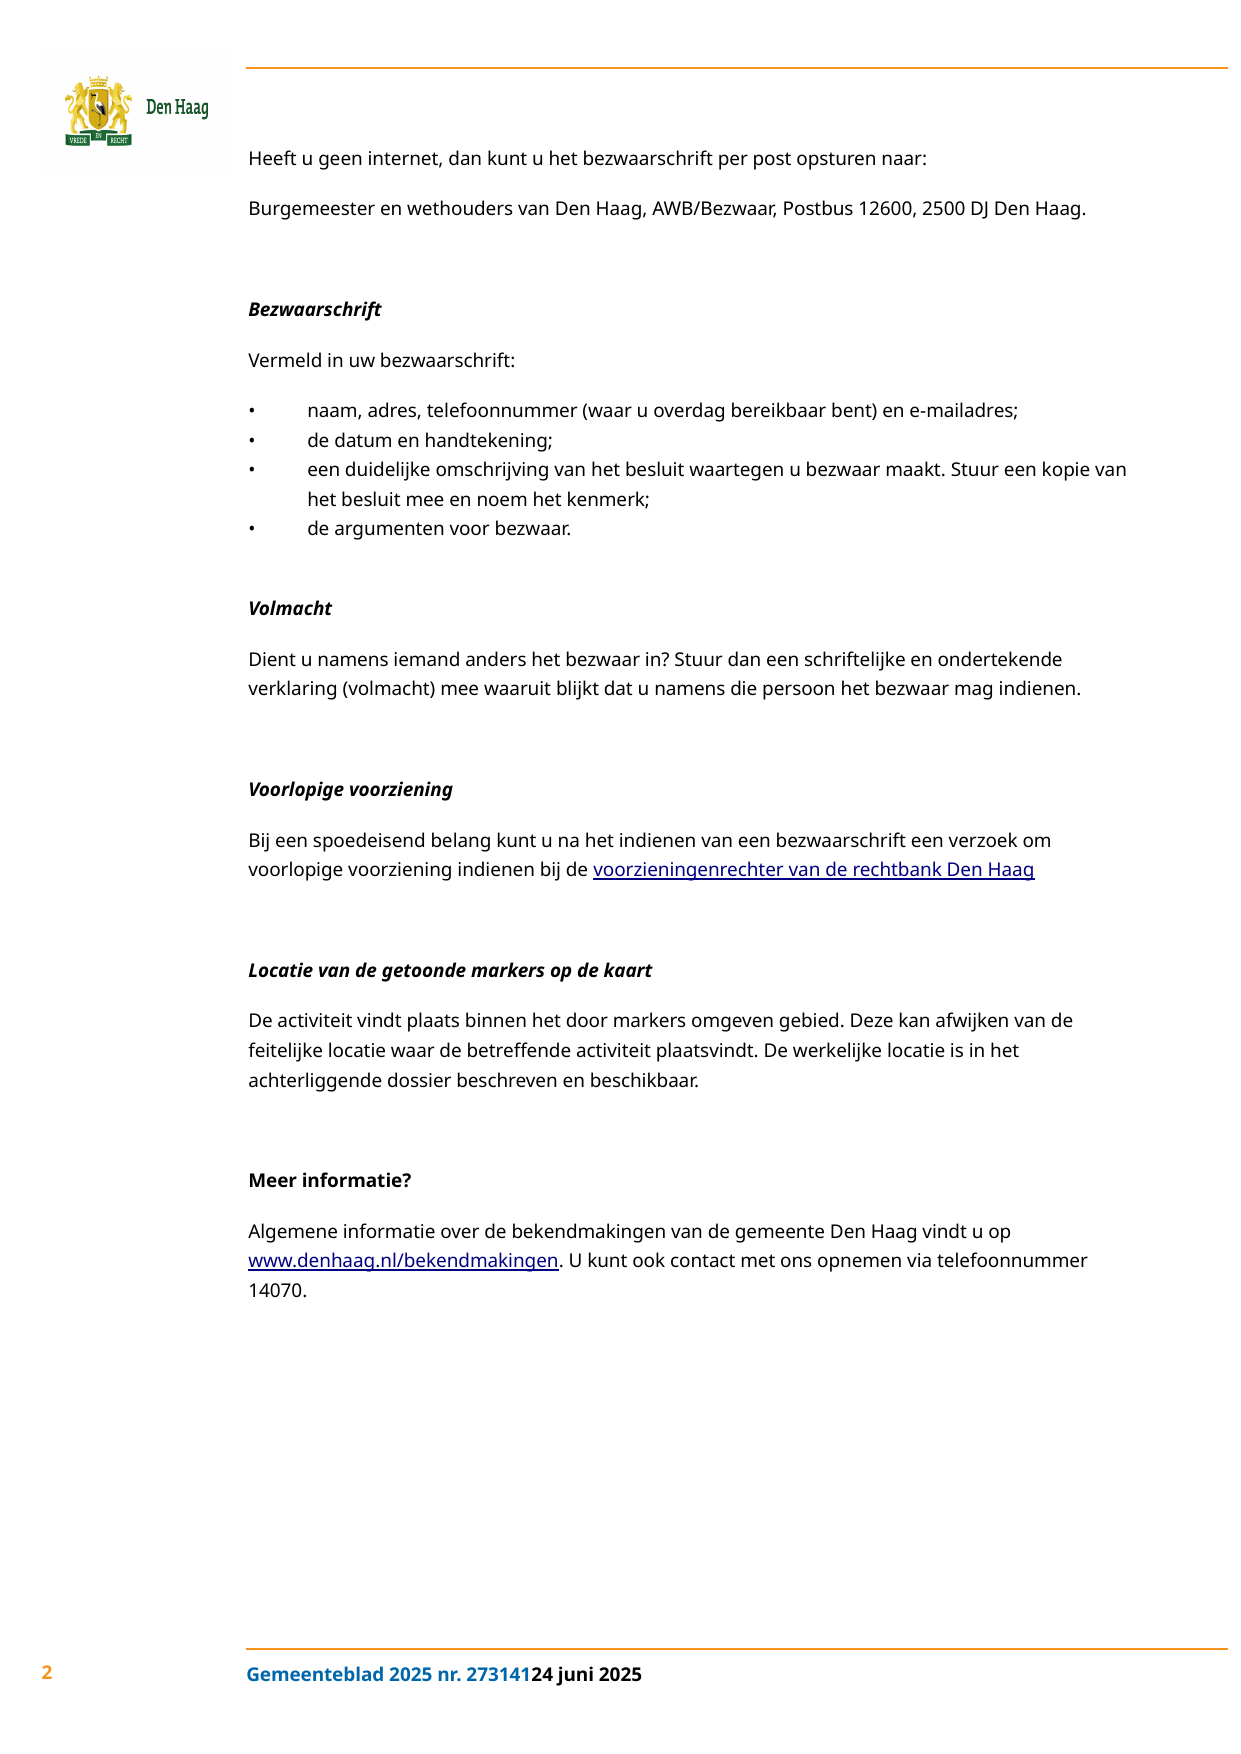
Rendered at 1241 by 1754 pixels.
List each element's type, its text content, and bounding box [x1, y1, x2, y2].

text Voorlopige voorziening [248, 776, 1152, 802]
text Burgemeester en wethouders van Den Haag, AWB/Bezwaar, Postbus 12600, 2500 DJ Den Haag. [248, 196, 1152, 221]
list een duidelijke omschrijving van het besluit waartegen u bezwaar maakt. Stuur een kopie van het besluit mee en noem het kenmerk; [248, 456, 1152, 512]
text Algemene informatie over de bekendmakingen van de gemeente Den Haag vindt u op www.denhaag.nl/bekendmakingen. U kunt ook contact met ons opnemen via telefoonnummer 14070. [248, 1218, 1152, 1303]
list de argumenten voor bezwaar. [248, 516, 1152, 541]
picture [41, 47, 231, 172]
list naam, adres, telefoonnummer (waar u overdag bereikbaar bent) en e-mailadres; [248, 397, 1152, 423]
text Vermeld in uw bezwaarschrift: [248, 347, 1152, 373]
text Bezwaarschrift [248, 296, 1152, 322]
text Heeft u geen internet, dan kunt u het bezwaarschrift per post opsturen naar: [248, 145, 1152, 171]
text Meer informatie? [248, 1168, 1152, 1193]
text Volmacht [248, 596, 1152, 621]
text Bij een spoedeisend belang kunt u na het indienen van een bezwaarschrift een verzoek om voorlopige voorziening indienen bij de voorzieningenrechter van de rechtbank Den Haag [248, 827, 1152, 882]
list de datum en handtekening; [248, 427, 1152, 453]
text Dient u namens iemand anders het bezwaar in? Stuur dan een schriftelijke en ondertekende verklaring (volmacht) mee waaruit blijkt dat u namens die persoon het bezwaar mag indienen. [248, 646, 1152, 701]
text Locatie van de getoonde markers op de kaart [248, 957, 1152, 983]
text De activiteit vindt plaats binnen het door markers omgeven gebied. Deze kan afwijken van de feitelijke locatie waar de betreffende activiteit plaatsvindt. De werkelijke locatie is in het achterliggende dossier beschreven en beschikbaar. [248, 1008, 1152, 1093]
